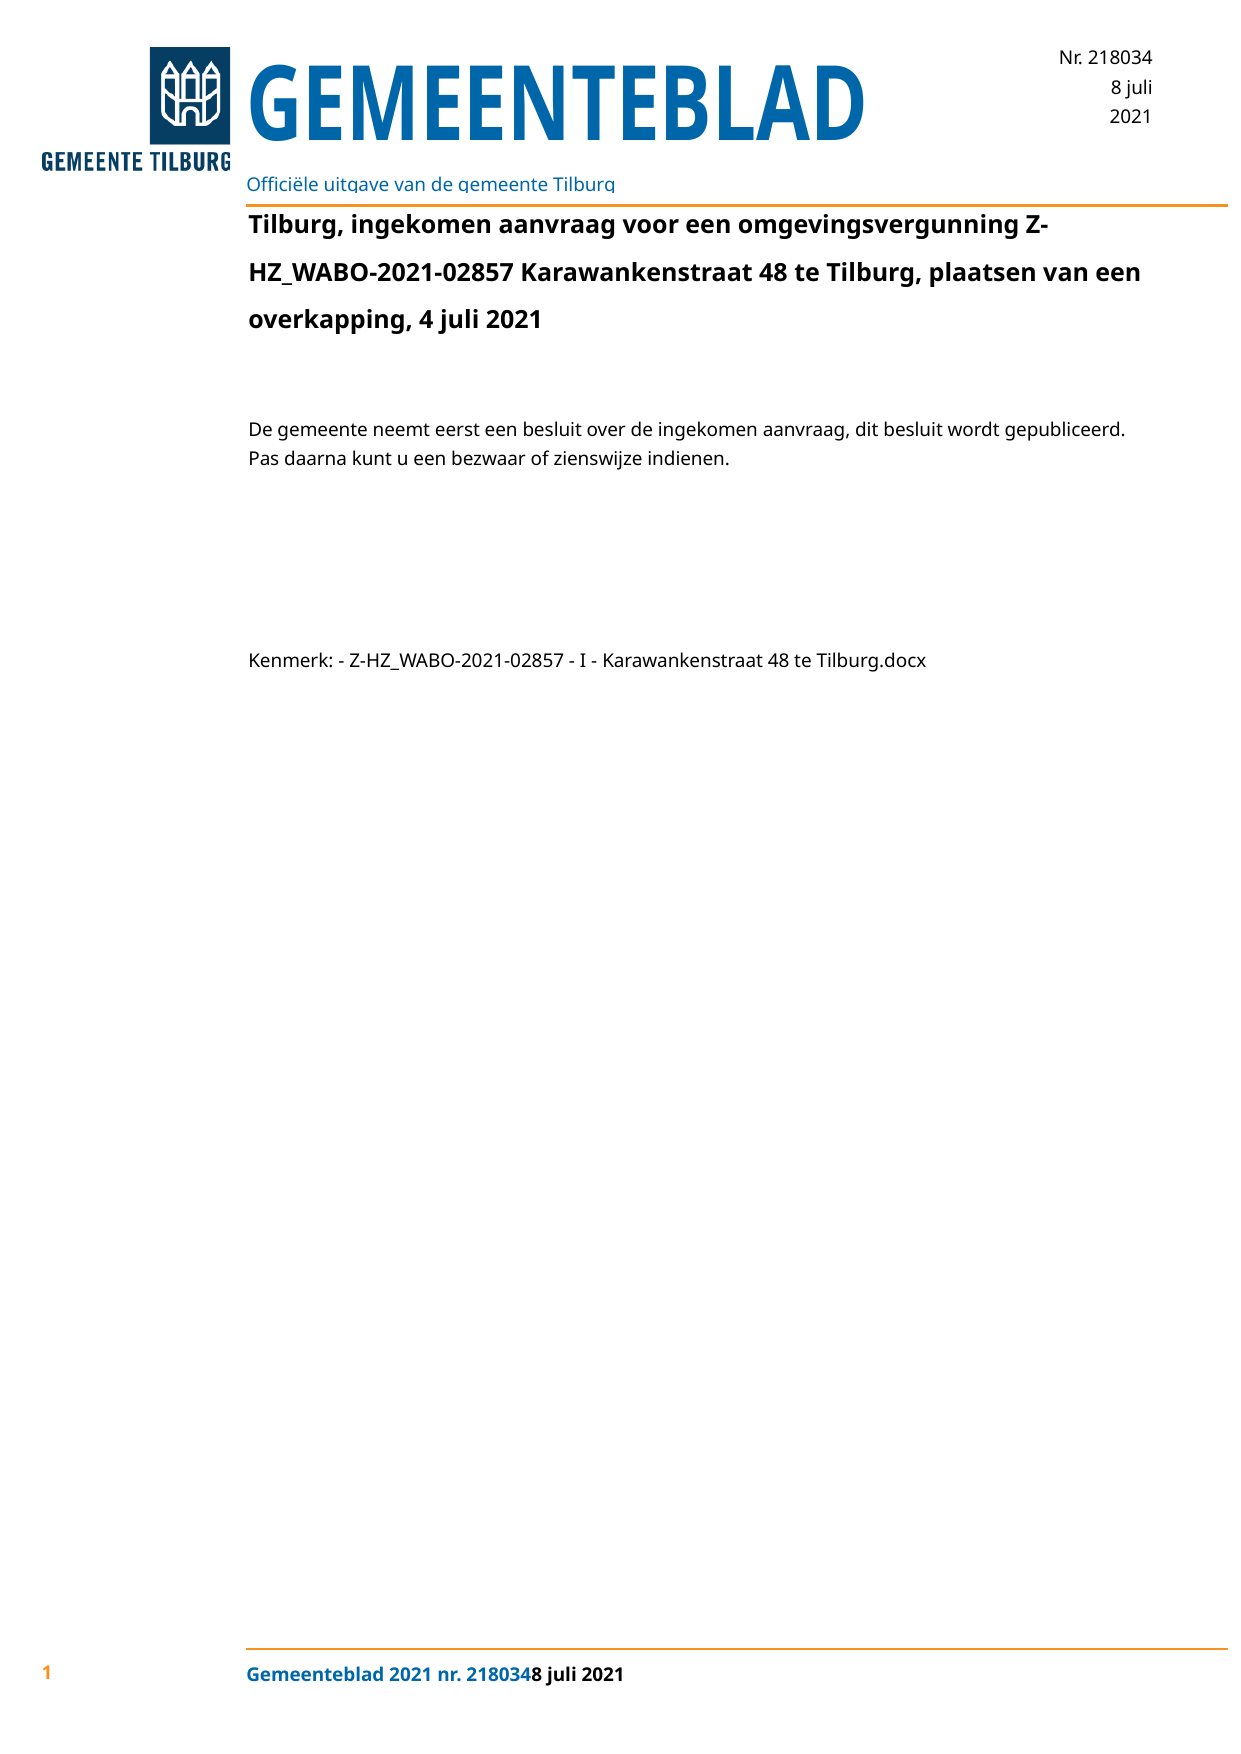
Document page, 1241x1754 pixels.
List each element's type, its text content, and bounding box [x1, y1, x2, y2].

text Tilburg, ingekomen aanvraag voor een omgevingsvergunning Z-HZ_WABO-2021-02857 Karawankenstraat 48 te Tilburg, plaatsen van een overkapping, 4 juli 2021 [248, 207, 1152, 336]
picture [41, 47, 231, 172]
text De gemeente neemt eerst een besluit over de ingekomen aanvraag, dit besluit wordt gepubliceerd. Pas daarna kunt u een bezwaar of zienswijze indienen. [248, 416, 1152, 471]
text Kenmerk: - Z-HZ_WABO-2021-02857 - I - Karawankenstraat 48 te Tilburg.docx [248, 647, 1152, 673]
